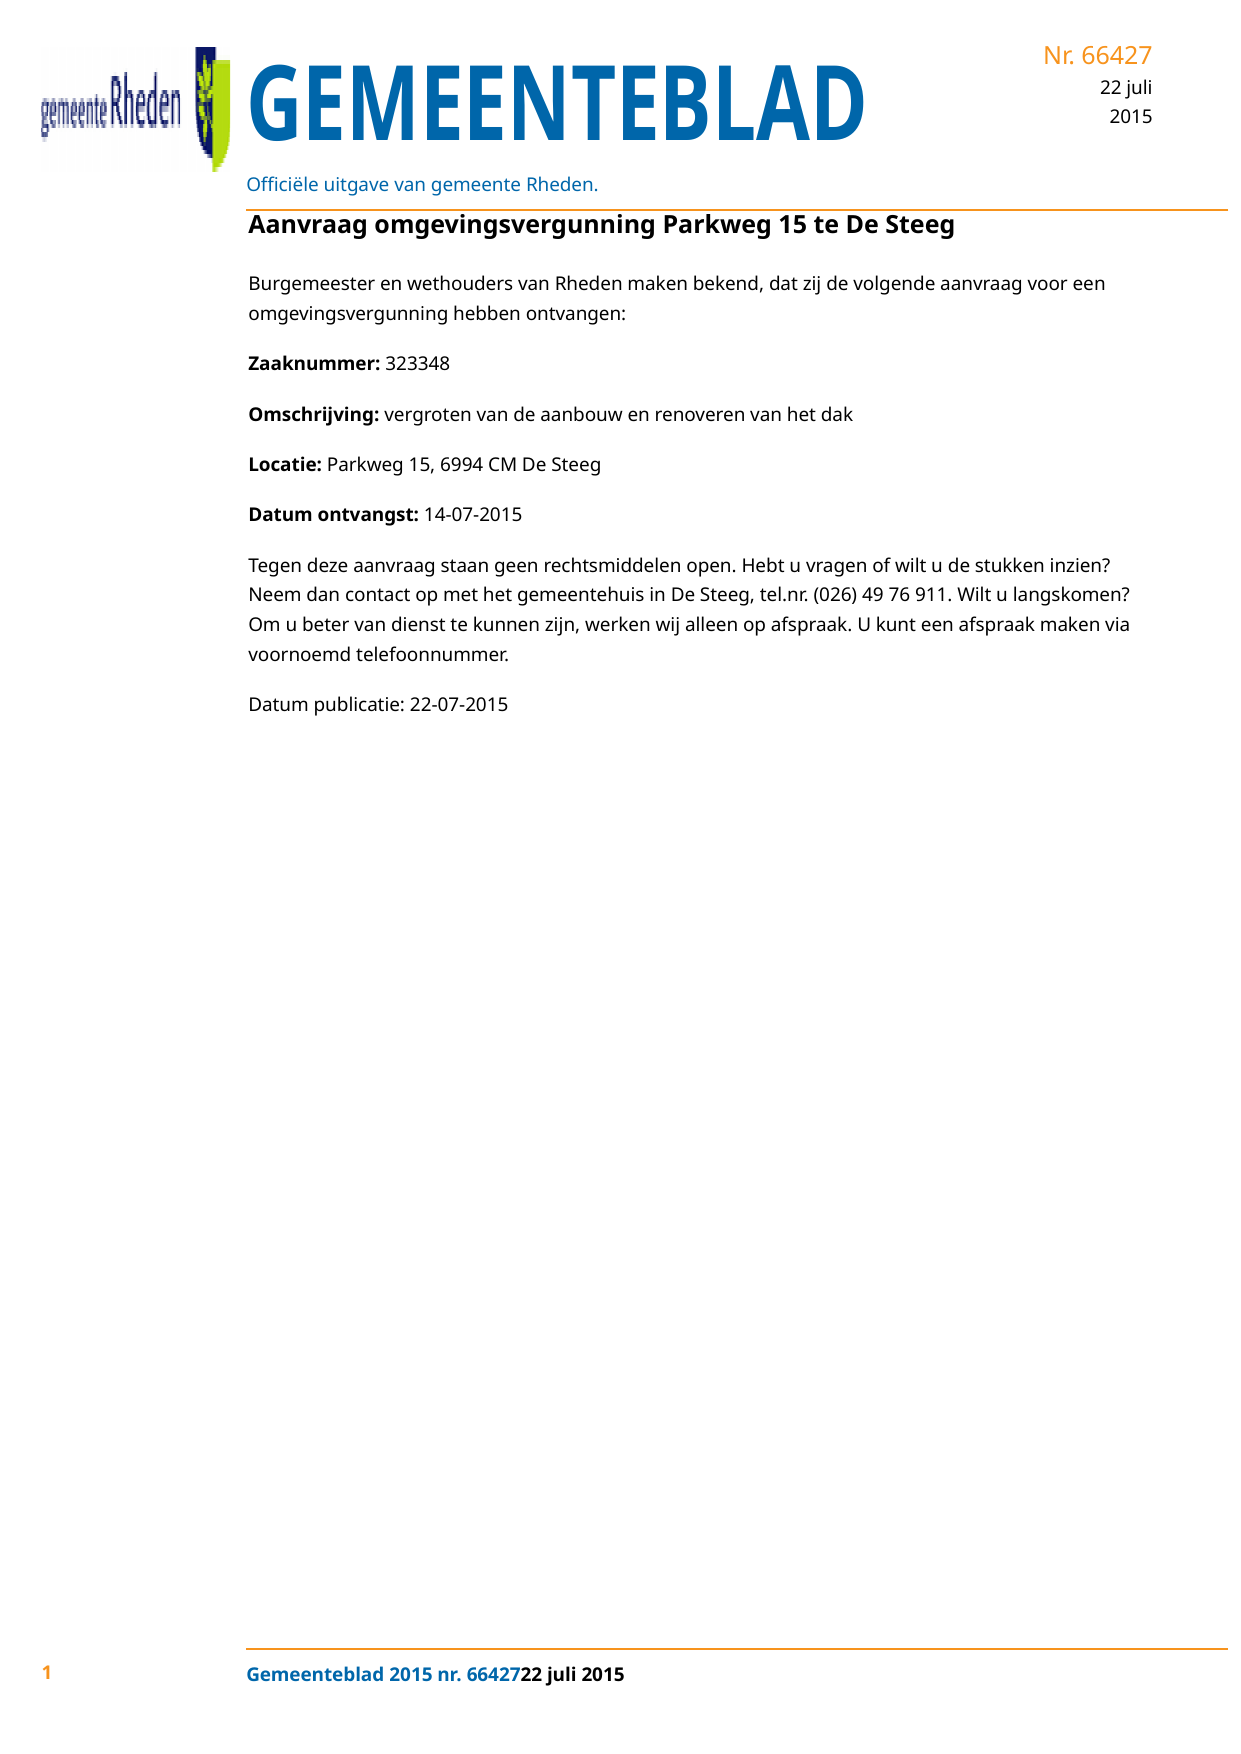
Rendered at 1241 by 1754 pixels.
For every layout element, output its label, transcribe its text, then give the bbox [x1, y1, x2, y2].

text Datum publicatie: 22-07-2015 [248, 691, 1152, 717]
text Omschrijving: vergroten van de aanbouw en renoveren van het dak [248, 401, 1152, 426]
text Tegen deze aanvraag staan geen rechtsmiddelen open. Hebt u vragen of wilt u de stukken inzien? Neem dan contact op met het gemeentehuis in De Steeg, tel.nr. (026) 49 76 911. Wilt u langskomen? Om u beter van dienst te kunnen zijn, werken wij alleen op afspraak. U kunt een afspraak maken via voornoemd telefoonnummer. [248, 552, 1152, 666]
text Locatie: Parkweg 15, 6994 CM De Steeg [248, 451, 1152, 477]
text Zaaknummer: 323348 [248, 350, 1152, 376]
text Aanvraag omgevingsvergunning Parkweg 15 te De Steeg [248, 211, 1152, 241]
text Datum ontvangst: 14-07-2015 [248, 502, 1152, 527]
picture [41, 47, 231, 172]
text Burgemeester en wethouders van Rheden maken bekend, dat zij de volgende aanvraag voor een omgevingsvergunning hebben ontvangen: [248, 270, 1152, 326]
